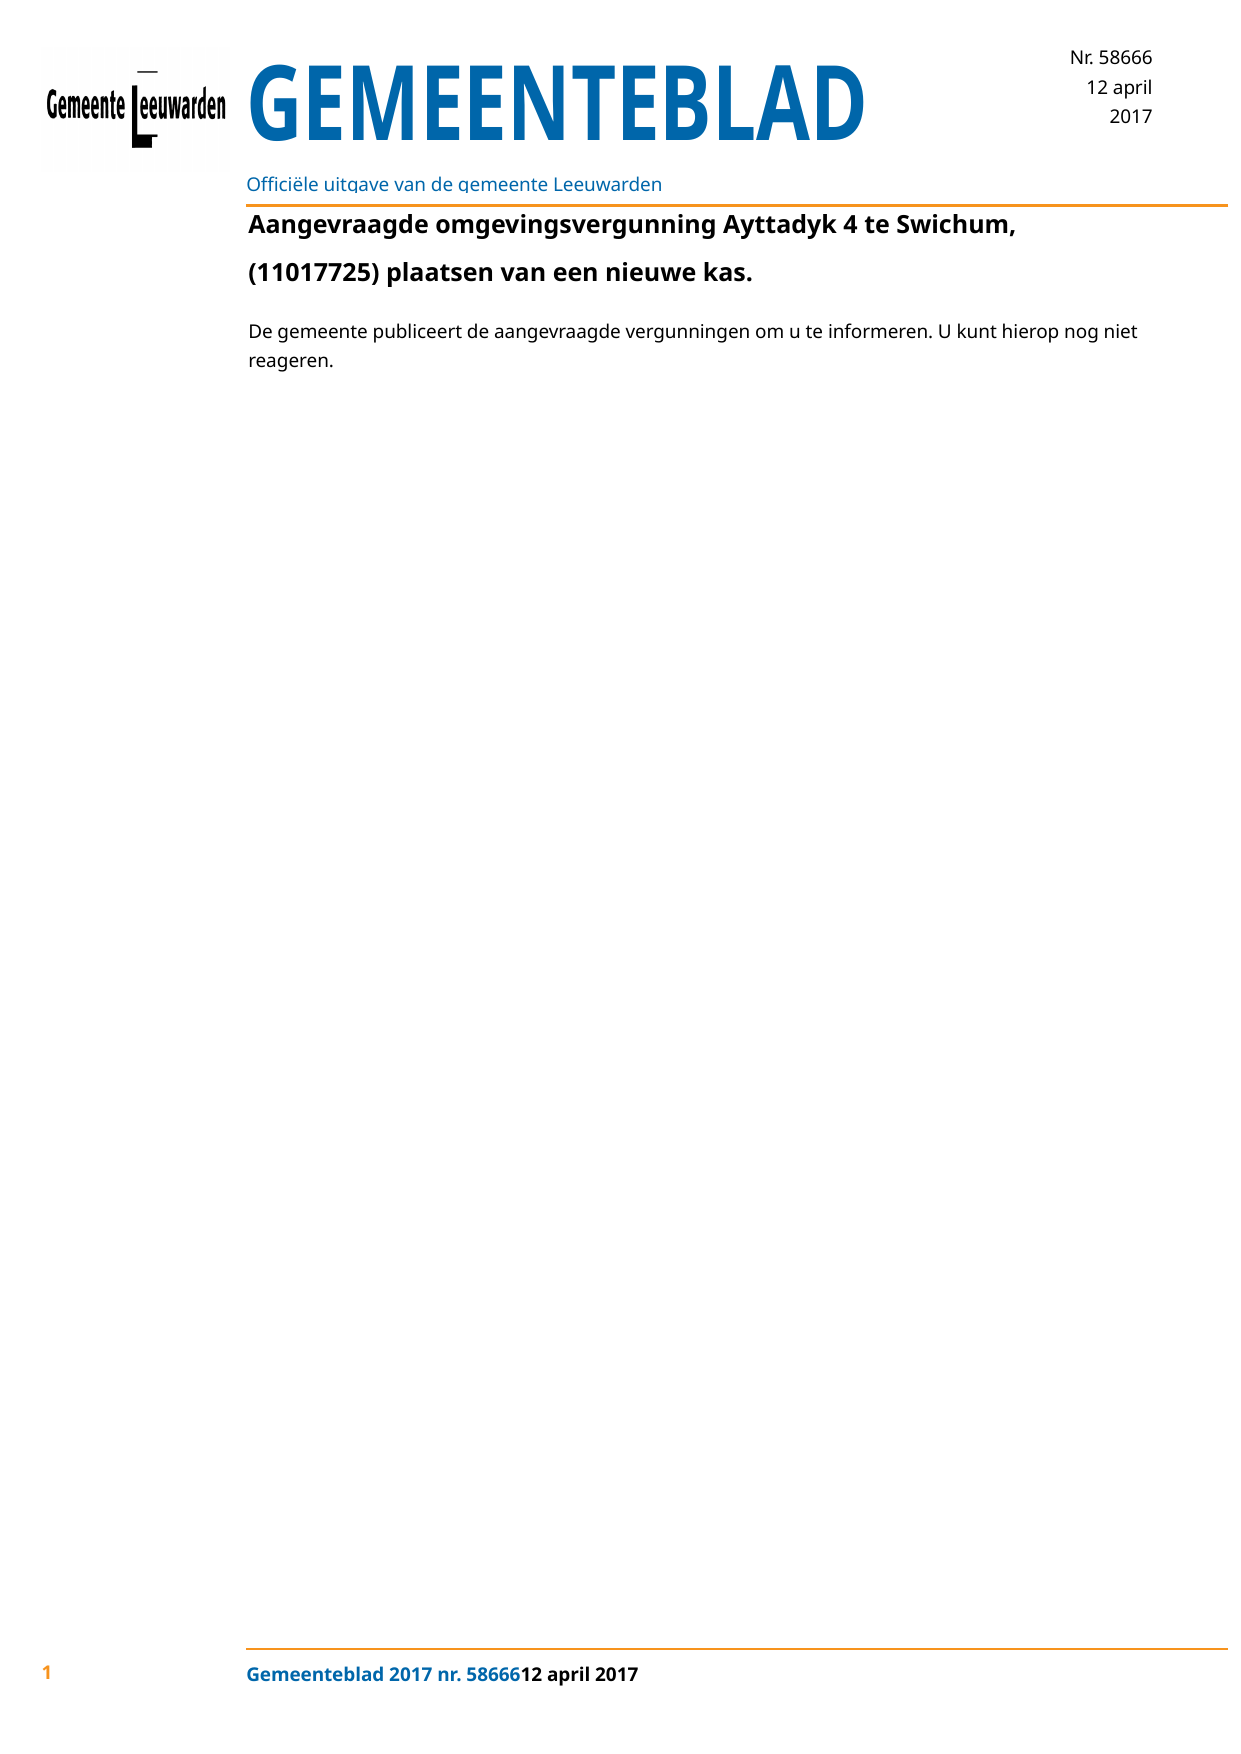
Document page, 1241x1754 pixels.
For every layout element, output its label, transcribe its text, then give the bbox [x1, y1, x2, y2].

text De gemeente publiceert de aangevraagde vergunningen om u te informeren. U kunt hierop nog niet reageren. [248, 318, 1152, 373]
picture [41, 47, 231, 172]
text Aangevraagde omgevingsvergunning Ayttadyk 4 te Swichum, (11017725) plaatsen van een nieuwe kas. [248, 207, 1152, 288]
